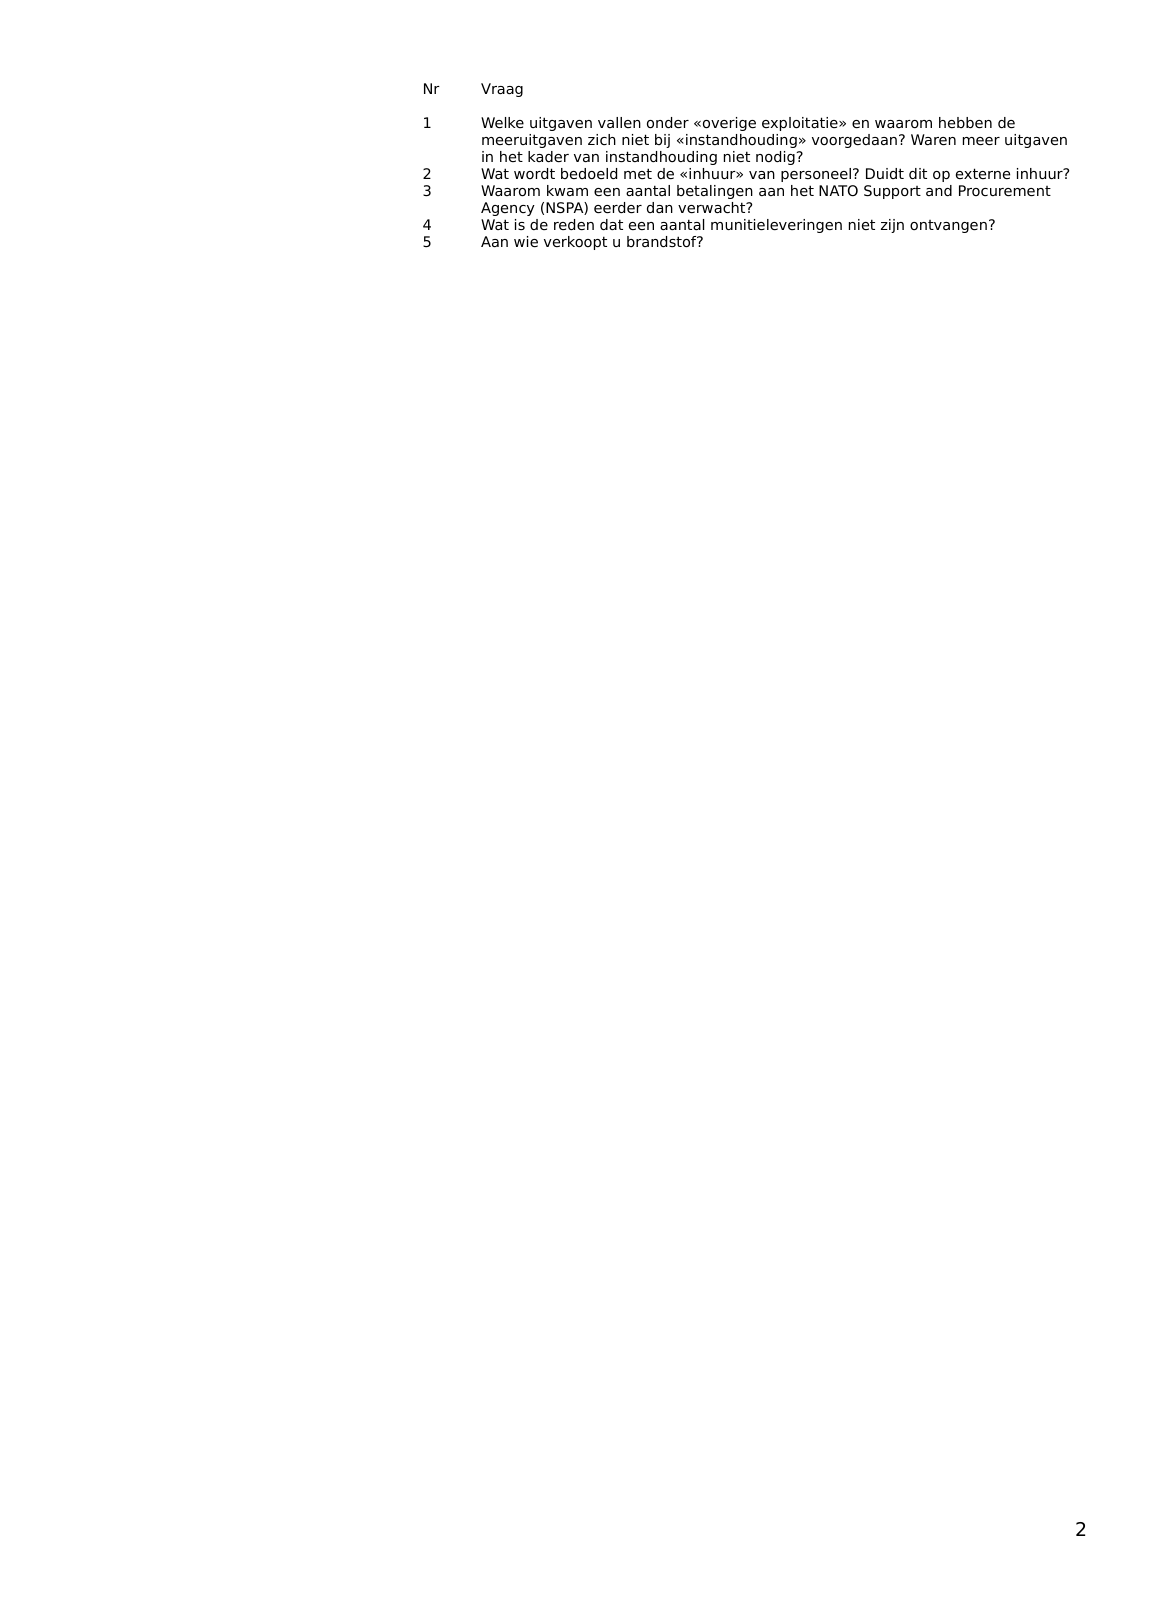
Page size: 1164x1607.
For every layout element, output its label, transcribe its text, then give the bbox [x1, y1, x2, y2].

table_cell Welke uitgaven vallen onder «overige exploitatie» en waarom hebben de meeruitgaven zich niet bij «instandhouding» voorgedaan? Waren meer uitgaven in het kader van instandhouding niet nodig? [475, 115, 1087, 166]
table_cell 3 [422, 183, 475, 217]
table_header Vraag [475, 81, 1087, 98]
table_cell 4 [422, 217, 475, 234]
table_cell Aan wie verkoopt u brandstof? [475, 234, 1087, 251]
table_cell Wat is de reden dat een aantal munitieleveringen niet zijn ontvangen? [475, 217, 1087, 234]
table_cell [475, 98, 1087, 115]
table_cell [422, 98, 475, 115]
table_cell Waarom kwam een aantal betalingen aan het NATO Support and Procurement Agency (NSPA) eerder dan verwacht? [475, 183, 1087, 217]
table_cell 1 [422, 115, 475, 166]
table_header Nr [422, 81, 475, 98]
table_cell 2 [422, 166, 475, 183]
table_cell Wat wordt bedoeld met de «inhuur» van personeel? Duidt dit op externe inhuur? [475, 166, 1087, 183]
table_cell 5 [422, 234, 475, 251]
